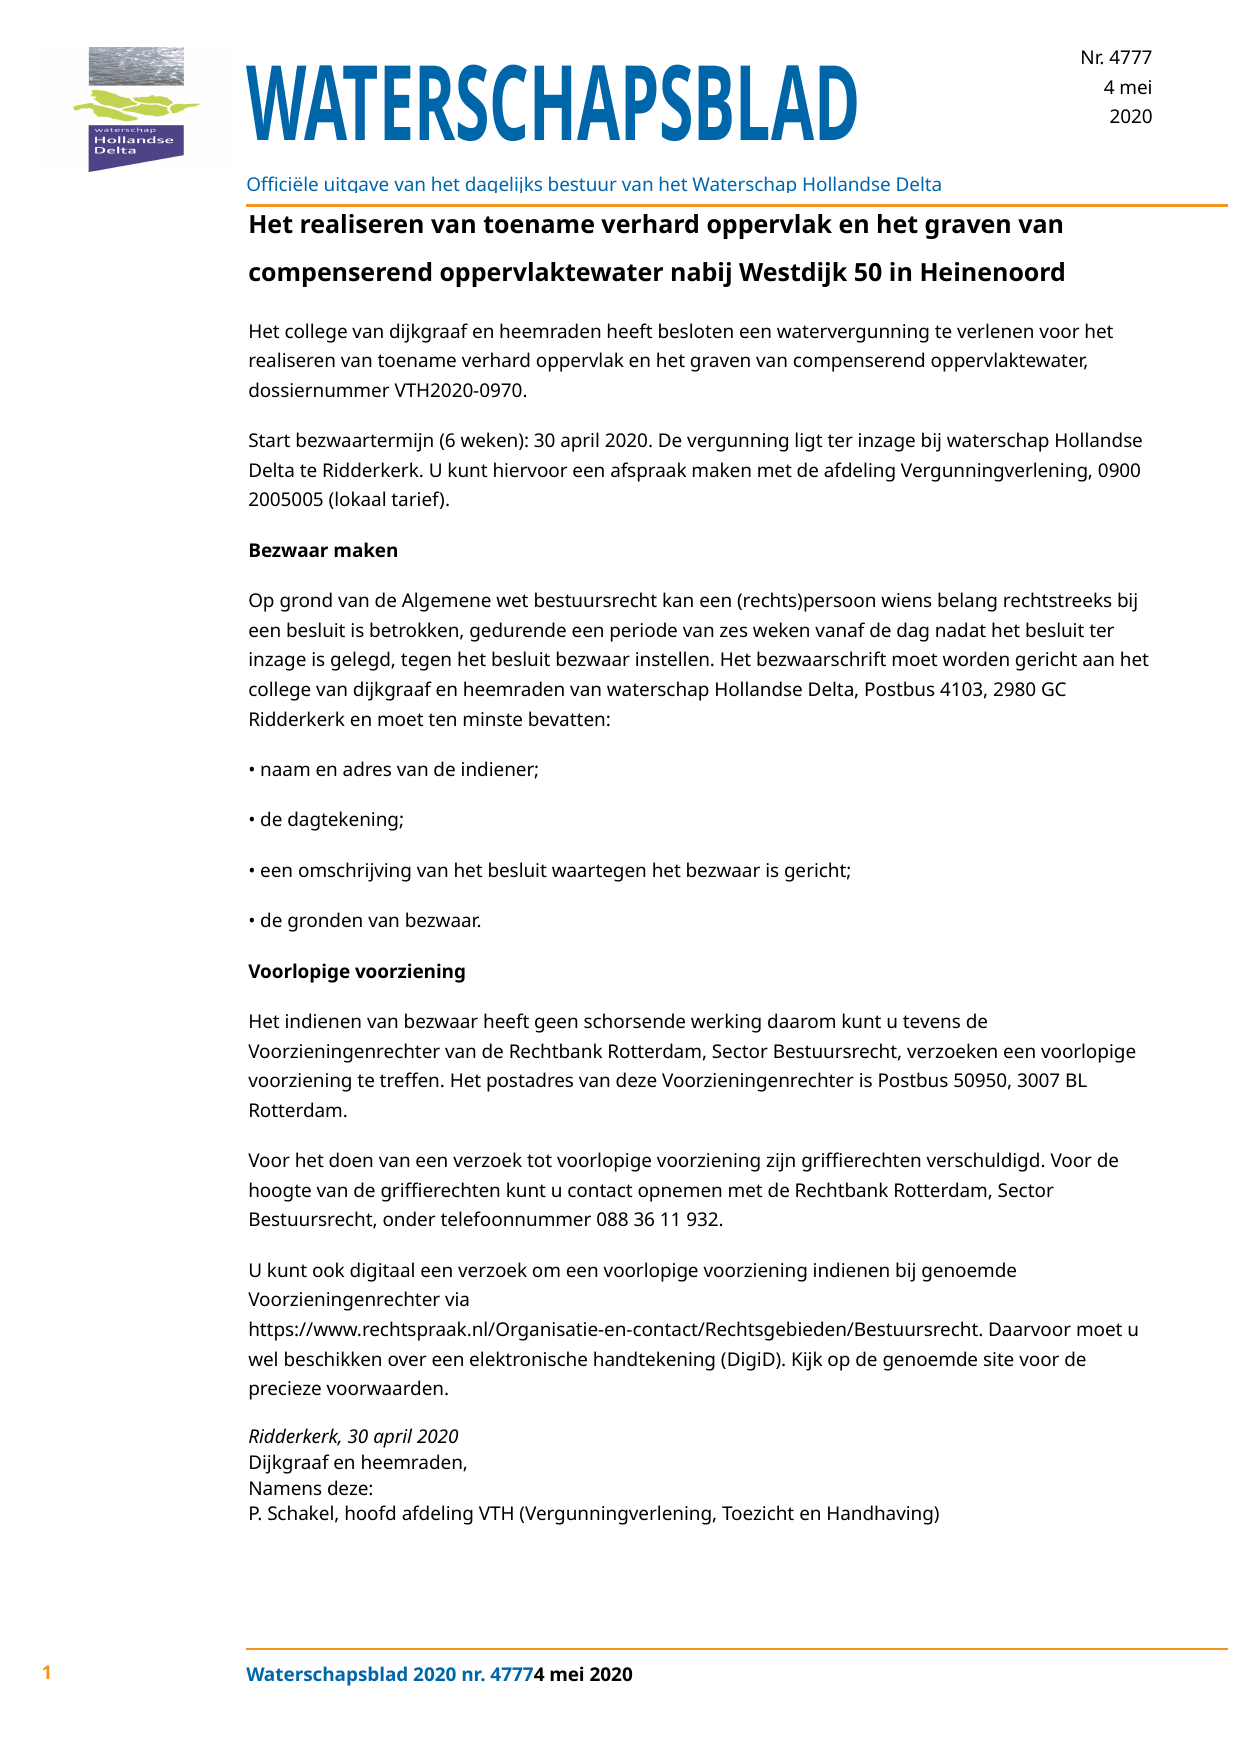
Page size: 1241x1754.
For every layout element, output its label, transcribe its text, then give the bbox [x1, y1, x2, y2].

text Ridderkerk, 30 april 2020 [248, 1423, 1152, 1449]
text Namens deze: [248, 1475, 1152, 1500]
text • een omschrijving van het besluit waartegen het bezwaar is gericht; [248, 857, 1152, 883]
text Start bezwaartermijn (6 weken): 30 april 2020. De vergunning ligt ter inzage bij waterschap Hollandse Delta te Ridderkerk. U kunt hiervoor een afspraak maken met de afdeling Vergunningverlening, 0900 2005005 (lokaal tarief). [248, 427, 1152, 512]
text Dijkgraaf en heemraden, [248, 1449, 1152, 1475]
text Het indienen van bezwaar heeft geen schorsende werking daarom kunt u tevens de Voorzieningenrechter van de Rechtbank Rotterdam, Sector Bestuursrecht, verzoeken een voorlopige voorziening te treffen. Het postadres van deze Voorzieningenrechter is Postbus 50950, 3007 BL Rotterdam. [248, 1008, 1152, 1123]
text U kunt ook digitaal een verzoek om een voorlopige voorziening indienen bij genoemde Voorzieningenrechter via https://www.rechtspraak.nl/Organisatie-en-contact/Rechtsgebieden/Bestuursrecht. Daarvoor moet u wel beschikken over een elektronische handtekening (DigiD). Kijk op de genoemde site voor de precieze voorwaarden. [248, 1257, 1152, 1401]
text Op grond van de Algemene wet bestuursrecht kan een (rechts)persoon wiens belang rechtstreeks bij een besluit is betrokken, gedurende een periode van zes weken vanaf de dag nadat het besluit ter inzage is gelegd, tegen het besluit bezwaar instellen. Het bezwaarschrift moet worden gericht aan het college van dijkgraaf en heemraden van waterschap Hollandse Delta, Postbus 4103, 2980 GC Ridderkerk en moet ten minste bevatten: [248, 587, 1152, 732]
text Voorlopige voorziening [248, 958, 1152, 984]
text Het college van dijkgraaf en heemraden heeft besloten een watervergunning te verlenen voor het realiseren van toename verhard oppervlak en het graven van compenserend oppervlaktewater, dossiernummer VTH2020-0970. [248, 318, 1152, 403]
text Voor het doen van een verzoek tot voorlopige voorziening zijn griffierechten verschuldigd. Voor de hoogte van de griffierechten kunt u contact opnemen met de Rechtbank Rotterdam, Sector Bestuursrecht, onder telefoonnummer 088 36 11 932. [248, 1147, 1152, 1232]
text Het realiseren van toename verhard oppervlak en het graven van compenserend oppervlaktewater nabij Westdijk 50 in Heinenoord [248, 207, 1152, 288]
text • naam en adres van de indiener; [248, 756, 1152, 782]
text P. Schakel, hoofd afdeling VTH (Vergunningverlening, Toezicht en Handhaving) [248, 1500, 1152, 1526]
text • de gronden van bezwaar. [248, 907, 1152, 933]
picture [41, 47, 231, 172]
text Bezwaar maken [248, 537, 1152, 563]
text • de dagtekening; [248, 807, 1152, 832]
